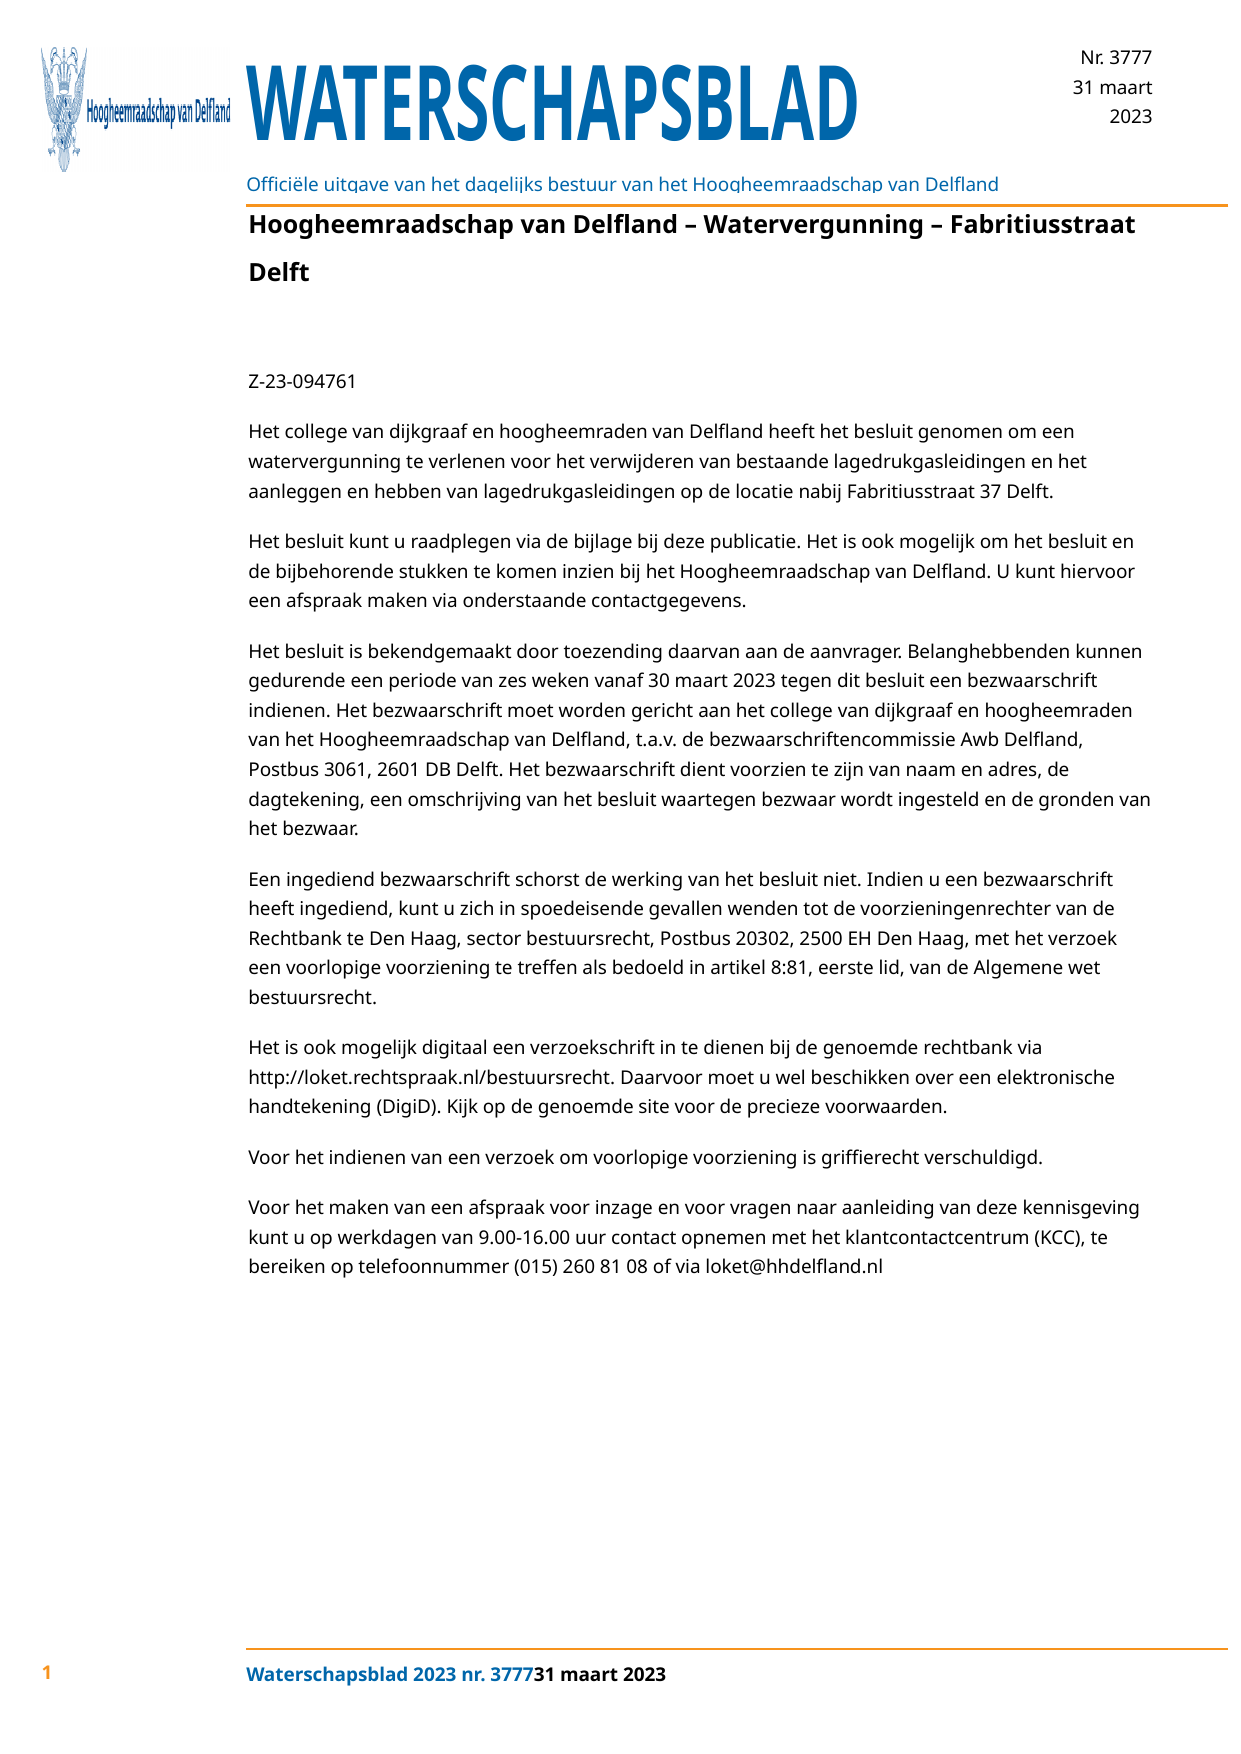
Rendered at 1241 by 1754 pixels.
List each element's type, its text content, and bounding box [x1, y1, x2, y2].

text Voor het maken van een afspraak voor inzage en voor vragen naar aanleiding van deze kennisgeving kunt u op werkdagen van 9.00-16.00 uur contact opnemen met het klantcontactcentrum (KCC), te bereiken op telefoonnummer (015) 260 81 08 of via loket@hhdelfland.nl [248, 1194, 1152, 1279]
text Het besluit is bekendgemaakt door toezending daarvan aan de aanvrager. Belanghebbenden kunnen gedurende een periode van zes weken vanaf 30 maart 2023 tegen dit besluit een bezwaarschrift indienen. Het bezwaarschrift moet worden gericht aan het college van dijkgraaf en hoogheemraden van het Hoogheemraadschap van Delfland, t.a.v. de bezwaarschriftencommissie Awb Delfland, Postbus 3061, 2601 DB Delft. Het bezwaarschrift dient voorzien te zijn van naam en adres, de dagtekening, een omschrijving van het besluit waartegen bezwaar wordt ingesteld en de gronden van het bezwaar. [248, 638, 1152, 841]
picture [41, 47, 231, 172]
text Een ingediend bezwaarschrift schorst de werking van het besluit niet. Indien u een bezwaarschrift heeft ingediend, kunt u zich in spoedeisende gevallen wenden tot de voorzieningenrechter van de Rechtbank te Den Haag, sector bestuursrecht, Postbus 20302, 2500 EH Den Haag, met het verzoek een voorlopige voorziening te treffen als bedoeld in artikel 8:81, eerste lid, van de Algemene wet bestuursrecht. [248, 866, 1152, 1010]
text Het is ook mogelijk digitaal een verzoekschrift in te dienen bij de genoemde rechtbank via http://loket.rechtspraak.nl/bestuursrecht. Daarvoor moet u wel beschikken over een elektronische handtekening (DigiD). Kijk op de genoemde site voor de precieze voorwaarden. [248, 1034, 1152, 1119]
text Het besluit kunt u raadplegen via de bijlage bij deze publicatie. Het is ook mogelijk om het besluit en de bijbehorende stukken te komen inzien bij het Hoogheemraadschap van Delfland. U kunt hiervoor een afspraak maken via onderstaande contactgegevens. [248, 528, 1152, 613]
text Z-23-094761 [248, 368, 1152, 394]
text Het college van dijkgraaf en hoogheemraden van Delfland heeft het besluit genomen om een watervergunning te verlenen voor het verwijderen van bestaande lagedrukgasleidingen en het aanleggen en hebben van lagedrukgasleidingen op de locatie nabij Fabritiusstraat 37 Delft. [248, 419, 1152, 504]
text Hoogheemraadschap van Delfland – Watervergunning – Fabritiusstraat Delft [248, 207, 1152, 288]
text Voor het indienen van een verzoek om voorlopige voorziening is griffierecht verschuldigd. [248, 1144, 1152, 1170]
